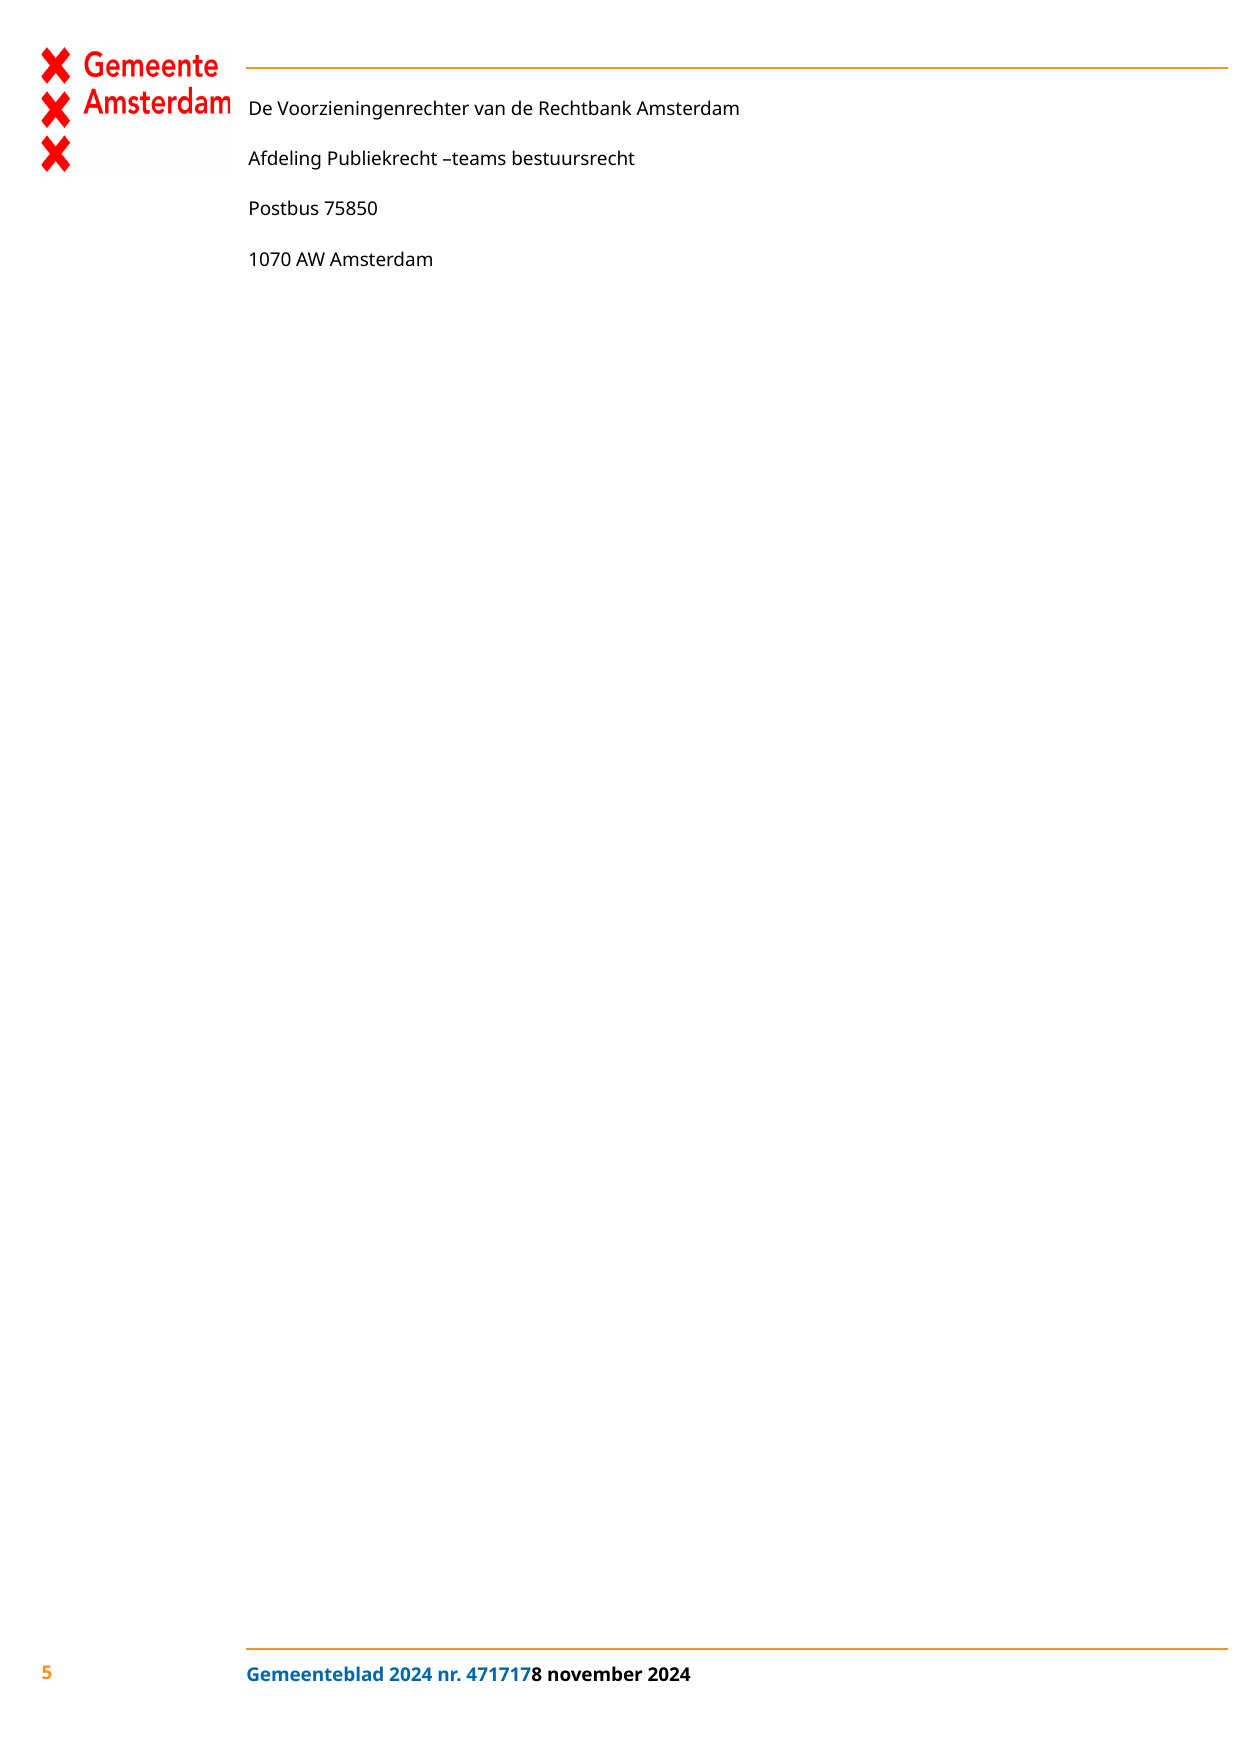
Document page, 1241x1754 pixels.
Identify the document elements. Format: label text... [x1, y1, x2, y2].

text Afdeling Publiekrecht –teams bestuursrecht [248, 145, 1152, 171]
text Postbus 75850 [248, 196, 1152, 221]
picture [41, 47, 231, 172]
text De Voorzieningenrechter van de Rechtbank Amsterdam [248, 95, 1152, 121]
text 1070 AW Amsterdam [248, 246, 1152, 272]
